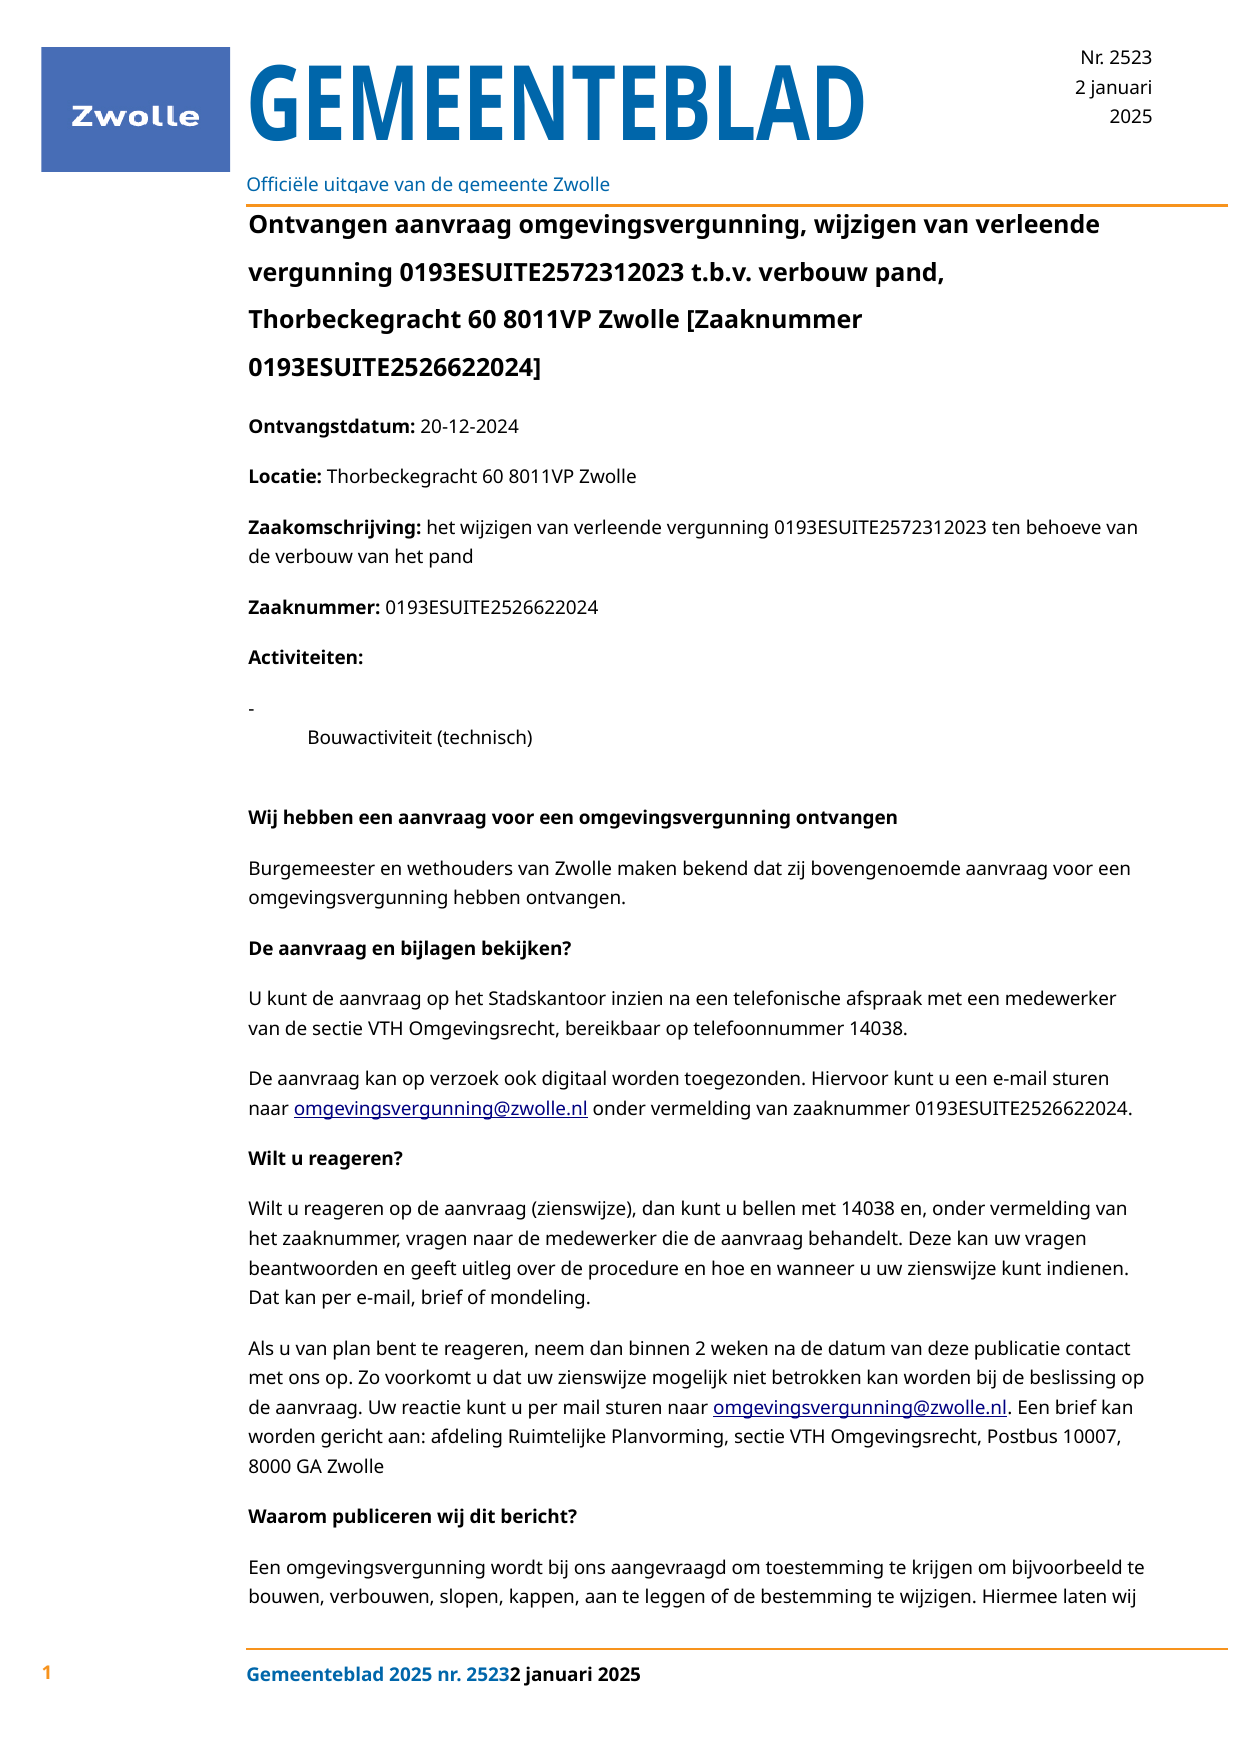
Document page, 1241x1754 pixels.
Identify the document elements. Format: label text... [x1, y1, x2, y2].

text Ontvangen aanvraag omgevingsvergunning, wijzigen van verleende vergunning 0193ESUITE2572312023 t.b.v. verbouw pand, Thorbeckegracht 60 8011VP Zwolle [Zaaknummer 0193ESUITE2526622024] [248, 207, 1152, 384]
text Zaakomschrijving: het wijzigen van verleende vergunning 0193ESUITE2572312023 ten behoeve van de verbouw van het pand [248, 514, 1152, 569]
text Wilt u reageren op de aanvraag (zienswijze), dan kunt u bellen met 14038 en, onder vermelding van het zaaknummer, vragen naar de medewerker die de aanvraag behandelt. Deze kan uw vragen beantwoorden en geeft uitleg over de procedure en hoe en wanneer u uw zienswijze kunt indienen. Dat kan per e-mail, brief of mondeling. [248, 1196, 1152, 1310]
text Als u van plan bent te reageren, neem dan binnen 2 weken na de datum van deze publicatie contact met ons op. Zo voorkomt u dat uw zienswijze mogelijk niet betrokken kan worden bij de beslissing op de aanvraag. Uw reactie kunt u per mail sturen naar omgevingsvergunning@zwolle.nl. Een brief kan worden gericht aan: afdeling Ruimtelijke Planvorming, sectie VTH Omgevingsrecht, Postbus 10007, 8000 GA Zwolle [248, 1335, 1152, 1479]
text Zaaknummer: 0193ESUITE2526622024 [248, 594, 1152, 620]
text De aanvraag kan op verzoek ook digitaal worden toegezonden. Hiervoor kunt u een e-mail sturen naar omgevingsvergunning@zwolle.nl onder vermelding van zaaknummer 0193ESUITE2526622024. [248, 1065, 1152, 1121]
text Waarom publiceren wij dit bericht? [248, 1503, 1152, 1529]
list Bouwactiviteit (technisch) [248, 724, 1152, 750]
picture [41, 47, 231, 172]
text Ontvangstdatum: 20-12-2024 [248, 413, 1152, 439]
text Activiteiten: [248, 644, 1152, 670]
text U kunt de aanvraag op het Stadskantoor inzien na een telefonische afspraak met een medewerker van de sectie VTH Omgevingsrecht, bereikbaar op telefoonnummer 14038. [248, 985, 1152, 1041]
text Wij hebben een aanvraag voor een omgevingsvergunning ontvangen [248, 804, 1152, 830]
text Locatie: Thorbeckegracht 60 8011VP Zwolle [248, 463, 1152, 489]
text Wilt u reageren? [248, 1145, 1152, 1171]
text Burgemeester en wethouders van Zwolle maken bekend dat zij bovengenoemde aanvraag voor een omgevingsvergunning hebben ontvangen. [248, 855, 1152, 910]
text Een omgevingsvergunning wordt bij ons aangevraagd om toestemming te krijgen om bijvoorbeeld te bouwen, verbouwen, slopen, kappen, aan te leggen of de bestemming te wijzigen. Hiermee laten wij [248, 1554, 1152, 1609]
text De aanvraag en bijlagen bekijken? [248, 935, 1152, 961]
